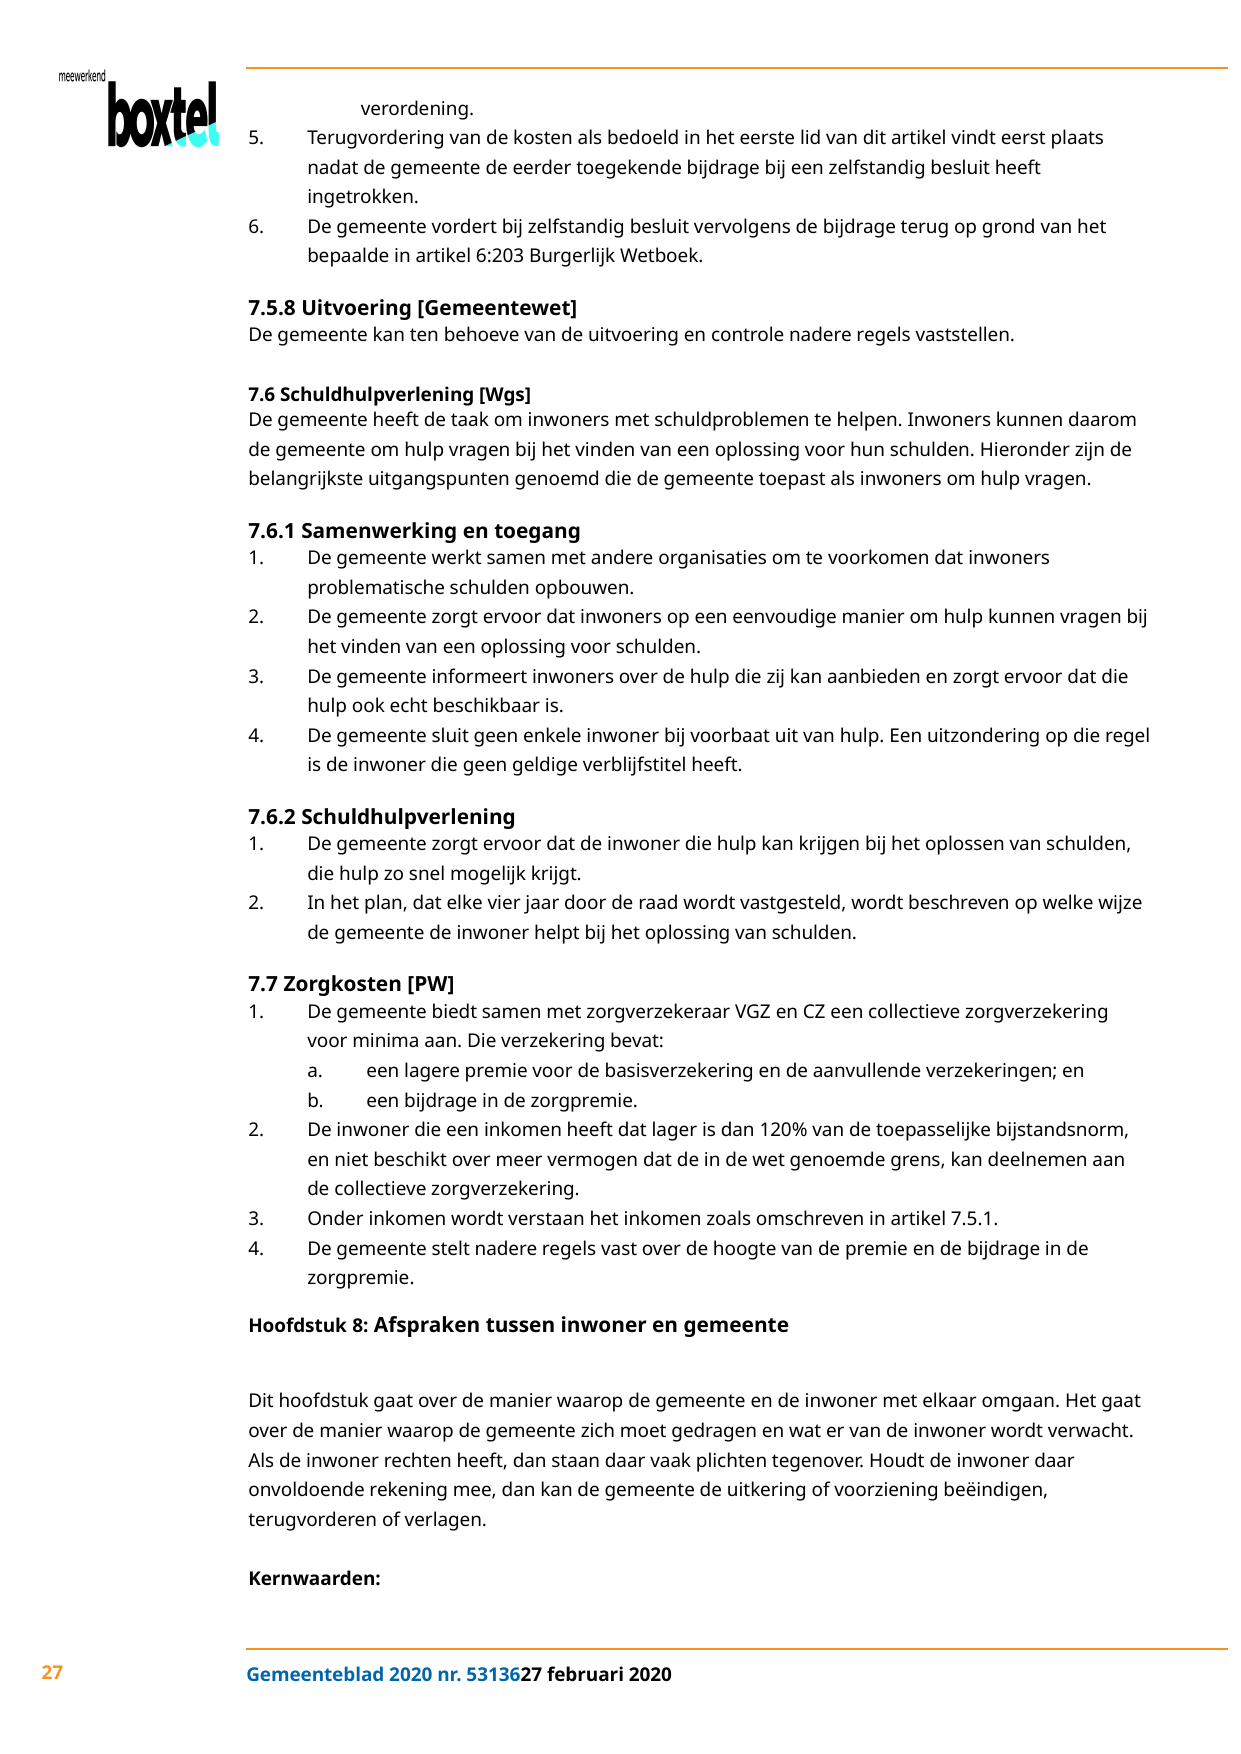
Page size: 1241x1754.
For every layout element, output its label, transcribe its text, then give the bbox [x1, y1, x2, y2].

list een bijdrage in de zorgpremie. [307, 1087, 1152, 1112]
list De gemeente biedt samen met zorgverzekeraar VGZ en CZ een collectieve zorgverzekering voor minima aan. Die verzekering bevat: [248, 998, 1152, 1053]
text De gemeente heeft de taak om inwoners met schuldproblemen te helpen. Inwoners kunnen daarom de gemeente om hulp vragen bij het vinden van een oplossing voor hun schulden. Hieronder zijn de belangrijkste uitgangspunten genoemd die de gemeente toepast als inwoners om hulp vragen. [248, 406, 1152, 491]
text 7.7 Zorgkosten [PW] [248, 969, 1152, 998]
text 7.6.2 Schuldhulpverlening [248, 802, 1152, 830]
list Terugvordering van de kosten als bedoeld in het eerste lid van dit artikel vindt eerst plaats nadat de gemeente de eerder toegekende bijdrage bij een zelfstandig besluit heeft ingetrokken. [248, 124, 1152, 209]
list De gemeente informeert inwoners over de hulp die zij kan aanbieden en zorgt ervoor dat die hulp ook echt beschikbaar is. [248, 663, 1152, 718]
text 7.5.8 Uitvoering [Gemeentewet] [248, 293, 1152, 322]
list verordening. [323, 95, 1152, 121]
picture [41, 47, 231, 172]
list De gemeente zorgt ervoor dat de inwoner die hulp kan krijgen bij het oplossen van schulden, die hulp zo snel mogelijk krijgt. [248, 830, 1152, 886]
list De gemeente zorgt ervoor dat inwoners op een eenvoudige manier om hulp kunnen vragen bij het vinden van een oplossing voor schulden. [248, 604, 1152, 659]
list In het plan, dat elke vier jaar door de raad wordt vastgesteld, wordt beschreven op welke wijze de gemeente de inwoner helpt bij het oplossing van schulden. [248, 889, 1152, 945]
list De gemeente stelt nadere regels vast over de hoogte van de premie en de bijdrage in de zorgpremie. [248, 1235, 1152, 1290]
text 7.6.1 Samenwerking en toegang [248, 516, 1152, 544]
list De gemeente vordert bij zelfstandig besluit vervolgens de bijdrage terug op grond van het bepaalde in artikel 6:203 Burgerlijk Wetboek. [248, 213, 1152, 268]
text De gemeente kan ten behoeve van de uitvoering en controle nadere regels vaststellen. [248, 322, 1152, 347]
list De inwoner die een inkomen heeft dat lager is dan 120% van de toepasselijke bijstandsnorm, en niet beschikt over meer vermogen dat de in de wet genoemde grens, kan deelnemen aan de collectieve zorgverzekering. [248, 1116, 1152, 1201]
text Kernwaarden: [248, 1565, 1152, 1591]
list een lagere premie voor de basisverzekering en de aanvullende verzekeringen; en [307, 1057, 1152, 1083]
text Dit hoofdstuk gaat over de manier waarop de gemeente en de inwoner met elkaar omgaan. Het gaat over de manier waarop de gemeente zich moet gedragen en wat er van de inwoner wordt verwacht. Als de inwoner rechten heeft, dan staan daar vaak plichten tegenover. Houdt de inwoner daar onvoldoende rekening mee, dan kan de gemeente de uitkering of voorziening beëindigen, terugvorderen of verlagen. [248, 1388, 1152, 1532]
list De gemeente werkt samen met andere organisaties om te voorkomen dat inwoners problematische schulden opbouwen. [248, 544, 1152, 600]
list De gemeente sluit geen enkele inwoner bij voorbaat uit van hulp. Een uitzondering op die regel is de inwoner die geen geldige verblijfstitel heeft. [248, 722, 1152, 777]
text 7.6 Schuldhulpverlening [Wgs] [248, 381, 1152, 406]
text Hoofdstuk 8: Afspraken tussen inwoner en gemeente [248, 1310, 1152, 1338]
list Onder inkomen wordt verstaan het inkomen zoals omschreven in artikel 7.5.1. [248, 1205, 1152, 1231]
